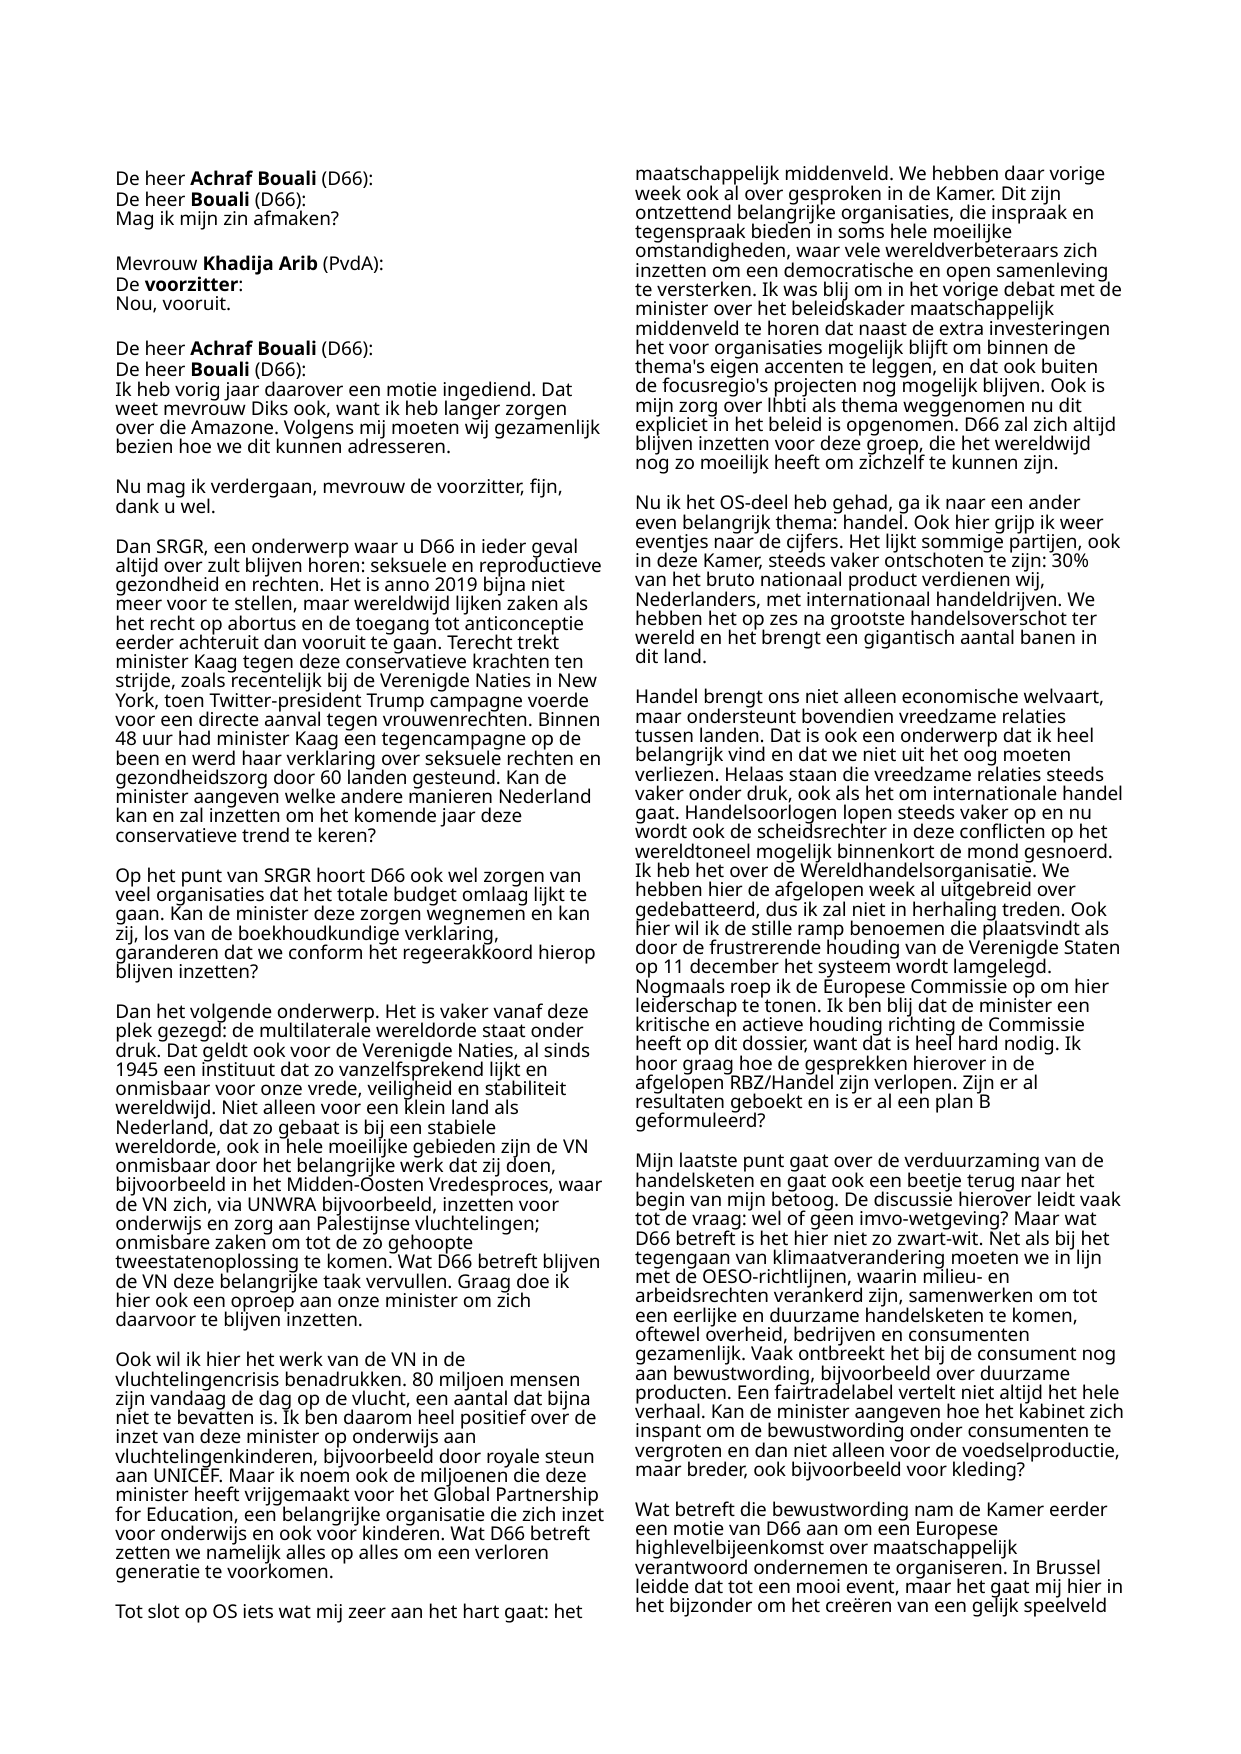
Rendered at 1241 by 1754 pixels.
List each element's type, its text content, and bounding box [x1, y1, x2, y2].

text Op het punt van SRGR hoort D66 ook wel zorgen van veel organisaties dat het totale budget omlaag lijkt te gaan. Kan de minister deze zorgen wegnemen en kan zij, los van de boekhoudkundige verklaring, garanderen dat we conform het regeerakkoord hierop blijven inzetten? [115, 867, 605, 982]
text Handel brengt ons niet alleen economische welvaart, maar ondersteunt bovendien vreedzame relaties tussen landen. Dat is ook een onderwerp dat ik heel belangrijk vind en dat we niet uit het oog moeten verliezen. Helaas staan die vreedzame relaties steeds vaker onder druk, ook als het om internationale handel gaat. Handelsoorlogen lopen steeds vaker op en nu wordt ook de scheidsrechter in deze conflicten op het wereldtoneel mogelijk binnenkort de mond gesnoerd. Ik heb het over de Wereldhandelsorganisatie. We hebben hier de afgelopen week al uitgebreid over gedebatteerd, dus ik zal niet in herhaling treden. Ook hier wil ik de stille ramp benoemen die plaatsvindt als door de frustrerende houding van de Verenigde Staten op 11 december het systeem wordt lamgelegd. Nogmaals roep ik de Europese Commissie op om hier leiderschap te tonen. Ik ben blij dat de minister een kritische en actieve houding richting de Commissie heeft op dit dossier, want dat is heel hard nodig. Ik hoor graag hoe de gesprekken hierover in de afgelopen RBZ/Handel zijn verlopen. Zijn er al resultaten geboekt en is er al een plan B geformuleerd? [635, 688, 1125, 1132]
text Ook wil ik hier het werk van de VN in de vluchtelingencrisis benadrukken. 80 miljoen mensen zijn vandaag de dag op de vlucht, een aantal dat bijna niet te bevatten is. Ik ben daarom heel positief over de inzet van deze minister op onderwijs aan vluchtelingenkinderen, bijvoorbeeld door royale steun aan UNICEF. Maar ik noem ook de miljoenen die deze minister heeft vrijgemaakt voor het Global Partnership for Education, een belangrijke organisatie die zich inzet voor onderwijs en ook voor kinderen. Wat D66 betreft zetten we namelijk alles op alles om een verloren generatie te voorkomen. [115, 1351, 605, 1583]
text Nu ik het OS-deel heb gehad, ga ik naar een ander even belangrijk thema: handel. Ook hier grijp ik weer eventjes naar de cijfers. Het lijkt sommige partijen, ook in deze Kamer, steeds vaker ontschoten te zijn: 30% van het bruto nationaal product verdienen wij, Nederlanders, met internationaal handeldrijven. We hebben het op zes na grootste handelsoverschot ter wereld en het brengt een gigantisch aantal banen in dit land. [635, 494, 1125, 668]
text Mijn laatste punt gaat over de verduurzaming van de handelsketen en gaat ook een beetje terug naar het begin van mijn betoog. De discussie hierover leidt vaak tot de vraag: wel of geen imvo-wetgeving? Maar wat D66 betreft is het hier niet zo zwart-wit. Net als bij het tegengaan van klimaatverandering moeten we in lijn met de OESO-richtlijnen, waarin milieu- en arbeidsrechten verankerd zijn, samenwerken om tot een eerlijke en duurzame handelsketen te komen, oftewel overheid, bedrijven en consumenten gezamenlijk. Vaak ontbreekt het bij de consument nog aan bewustwording, bijvoorbeeld over duurzame producten. Een fairtradelabel vertelt niet altijd het hele verhaal. Kan de minister aangeven hoe het kabinet zich inspant om de bewustwording onder consumenten te vergroten en dan niet alleen voor de voedselproductie, maar breder, ook bijvoorbeeld voor kleding? [635, 1152, 1125, 1480]
text De voorzitter: [115, 276, 605, 295]
text Tot slot op OS iets wat mij zeer aan het hart gaat: het [115, 1603, 605, 1623]
text Nou, vooruit. [115, 295, 605, 315]
text De heer Achraf Bouali (D66): [115, 336, 605, 361]
text Dan SRGR, een onderwerp waar u D66 in ieder geval altijd over zult blijven horen: seksuele en reproductieve gezondheid en rechten. Het is anno 2019 bijna niet meer voor te stellen, maar wereldwijd lijken zaken als het recht op abortus en de toegang tot anticonceptie eerder achteruit dan vooruit te gaan. Terecht trekt minister Kaag tegen deze conservatieve krachten ten strijde, zoals recentelijk bij de Verenigde Naties in New York, toen Twitter-president Trump campagne voerde voor een directe aanval tegen vrouwenrechten. Binnen 48 uur had minister Kaag een tegencampagne op de been en werd haar verklaring over seksuele rechten en gezondheidszorg door 60 landen gesteund. Kan de minister aangeven welke andere manieren Nederland kan en zal inzetten om het komende jaar deze conservatieve trend te keren? [115, 538, 605, 846]
text Dan het volgende onderwerp. Het is vaker vanaf deze plek gezegd: de multilaterale wereldorde staat onder druk. Dat geldt ook voor de Verenigde Naties, al sinds 1945 een instituut dat zo vanzelfsprekend lijkt en onmisbaar voor onze vrede, veiligheid en stabiliteit wereldwijd. Niet alleen voor een klein land als Nederland, dat zo gebaat is bij een stabiele wereldorde, ook in hele moeilijke gebieden zijn de VN onmisbaar door het belangrijke werk dat zij doen, bijvoorbeeld in het Midden-Oosten Vredesproces, waar de VN zich, via UNWRA bijvoorbeeld, inzetten voor onderwijs en zorg aan Palestijnse vluchtelingen; onmisbare zaken om tot de zo gehoopte tweestatenoplossing te komen. Wat D66 betreft blijven de VN deze belangrijke taak vervullen. Graag doe ik hier ook een oproep aan onze minister om zich daarvoor te blijven inzetten. [115, 1003, 605, 1331]
text maatschappelijk middenveld. We hebben daar vorige week ook al over gesproken in de Kamer. Dit zijn ontzettend belangrijke organisaties, die inspraak en tegenspraak bieden in soms hele moeilijke omstandigheden, waar vele wereldverbeteraars zich inzetten om een democratische en open samenleving te versterken. Ik was blij om in het vorige debat met de minister over het beleidskader maatschappelijk middenveld te horen dat naast de extra investeringen het voor organisaties mogelijk blijft om binnen de thema's eigen accenten te leggen, en dat ook buiten de focusregio's projecten nog mogelijk blijven. Ook is mijn zorg over lhbti als thema weggenomen nu dit expliciet in het beleid is opgenomen. D66 zal zich altijd blijven inzetten voor deze groep, die het wereldwijd nog zo moeilijk heeft om zichzelf te kunnen zijn. [635, 165, 1125, 474]
text Nu mag ik verdergaan, mevrouw de voorzitter, fijn, dank u wel. [115, 478, 605, 517]
text Ik heb vorig jaar daarover een motie ingediend. Dat weet mevrouw Diks ook, want ik heb langer zorgen over die Amazone. Volgens mij moeten wij gezamenlijk bezien hoe we dit kunnen adresseren. [115, 381, 605, 458]
text De heer Bouali (D66): [115, 361, 605, 381]
text De heer Achraf Bouali (D66): [115, 165, 605, 191]
text De heer Bouali (D66): [115, 191, 605, 210]
text Wat betreft die bewustwording nam de Kamer eerder een motie van D66 aan om een Europese highlevelbijeenkomst over maatschappelijk verantwoord ondernemen te organiseren. In Brussel leidde dat tot een mooi event, maar het gaat mij hier in het bijzonder om het creëren van een gelijk speelveld [635, 1501, 1125, 1616]
text Mevrouw Khadija Arib (PvdA): [115, 250, 605, 276]
text Mag ik mijn zin afmaken? [115, 210, 605, 229]
